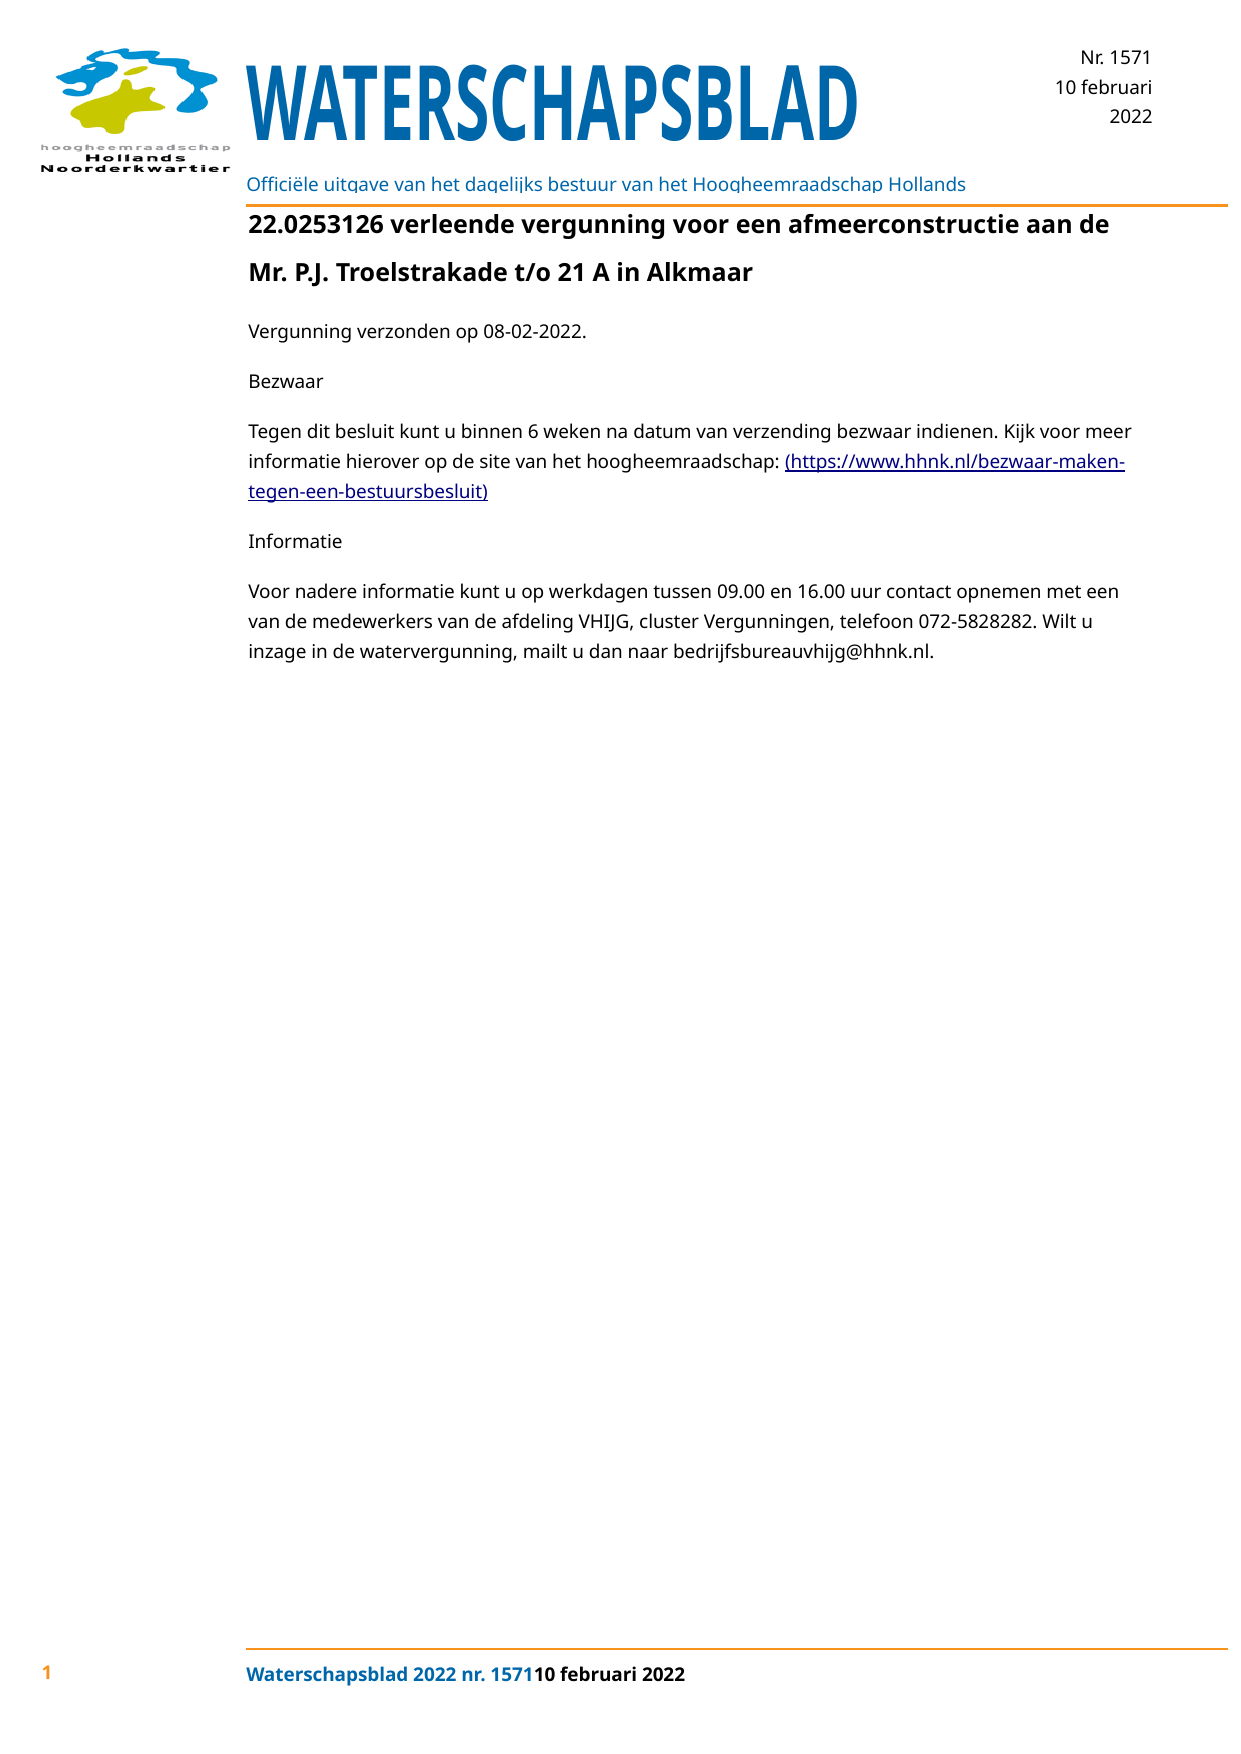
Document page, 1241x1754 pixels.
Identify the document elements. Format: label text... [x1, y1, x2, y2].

text 22.0253126 verleende vergunning voor een afmeerconstructie aan de Mr. P.J. Troelstrakade t/o 21 A in Alkmaar [248, 207, 1152, 288]
text Informatie [248, 528, 1152, 554]
text Bezwaar [248, 368, 1152, 394]
text Vergunning verzonden op 08-02-2022. [248, 318, 1152, 344]
text Tegen dit besluit kunt u binnen 6 weken na datum van verzending bezwaar indienen. Kijk voor meer informatie hierover op de site van het hoogheemraadschap: (https://www.hhnk.nl/bezwaar-maken-tegen-een-bestuursbesluit) [248, 419, 1152, 504]
text Voor nadere informatie kunt u op werkdagen tussen 09.00 en 16.00 uur contact opnemen met een van de medewerkers van de afdeling VHIJG, cluster Vergunningen, telefoon 072-5828282. Wilt u inzage in de watervergunning, mailt u dan naar bedrijfsbureauvhijg@hhnk.nl. [248, 579, 1152, 664]
picture [41, 47, 231, 172]
